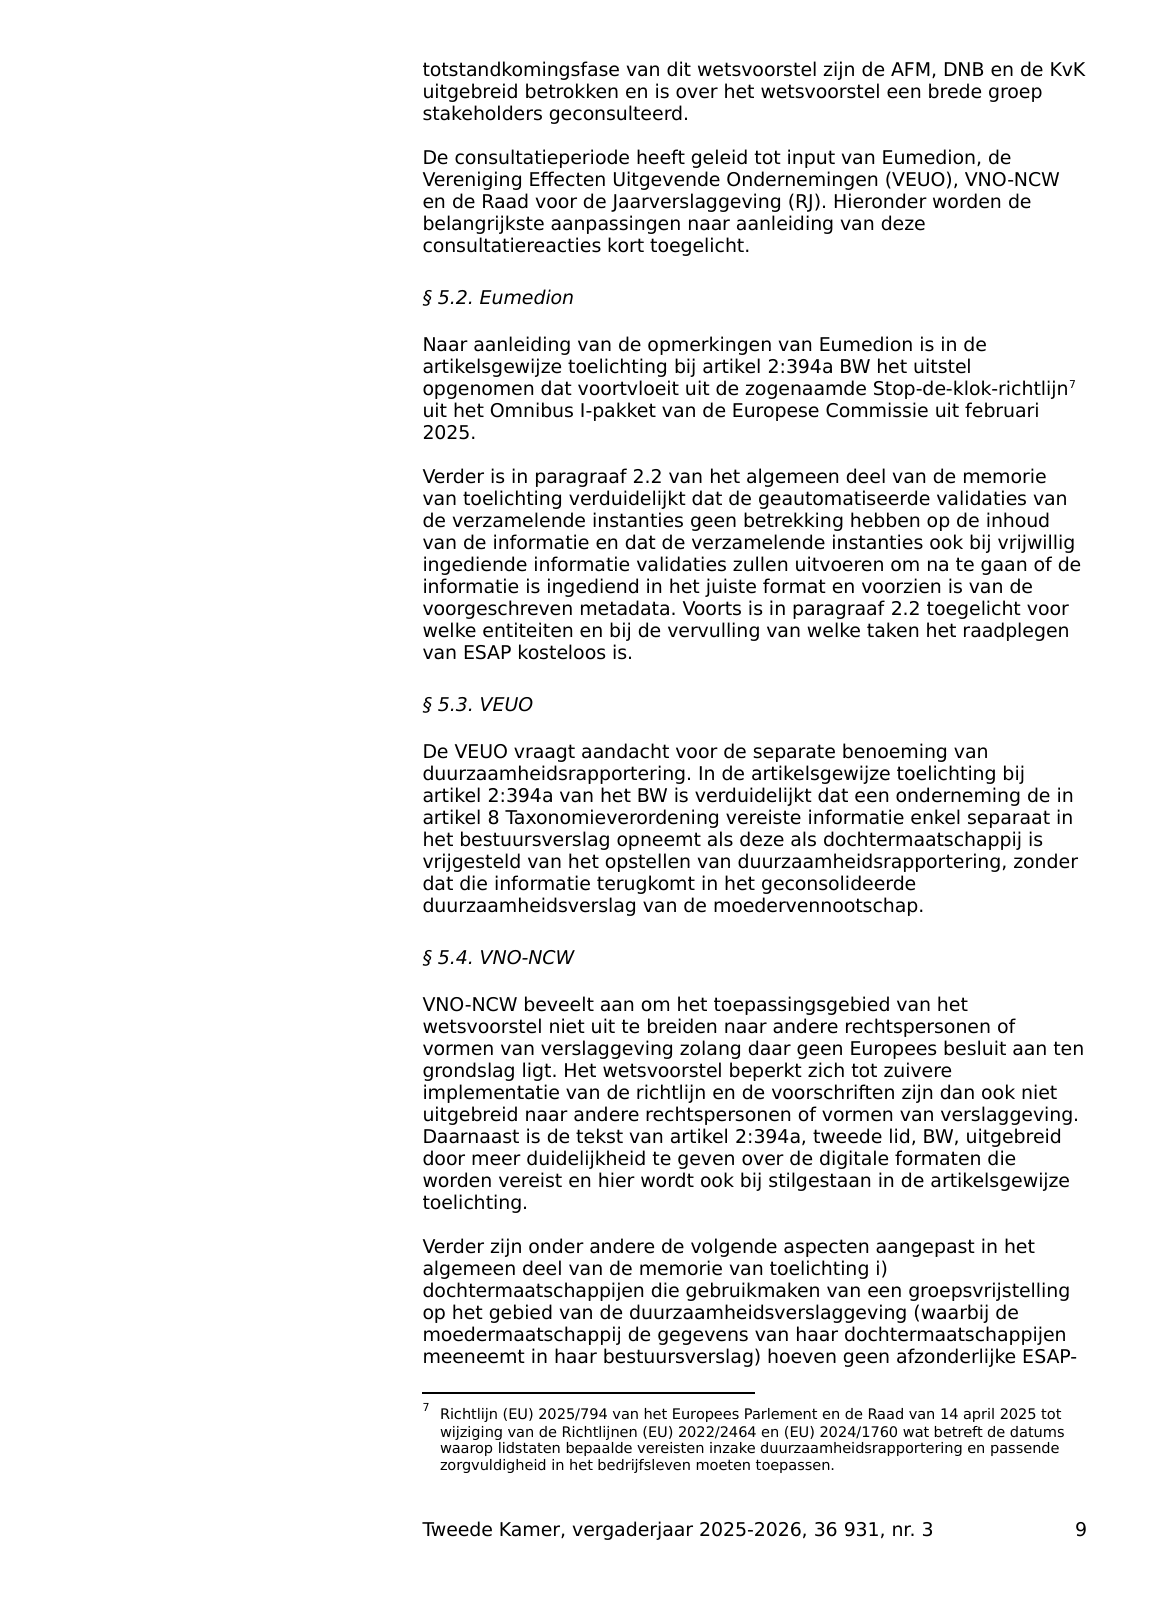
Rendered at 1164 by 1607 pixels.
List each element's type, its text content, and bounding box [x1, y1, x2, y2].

text Verder is in paragraaf 2.2 van het algemeen deel van de memorie van toelichting verduidelijkt dat de geautomatiseerde validaties van de verzamelende instanties geen betrekking hebben op de inhoud van de informatie en dat de verzamelende instanties ook bij vrijwillig ingediende informatie validaties zullen uitvoeren om na te gaan of de informatie is ingediend in het juiste format en voorzien is van de voorgeschreven metadata. Voorts is in paragraaf 2.2 toegelicht voor welke entiteiten en bij de vervulling van welke taken het raadplegen van ESAP kosteloos is. [422, 466, 1087, 664]
text Verder zijn onder andere de volgende aspecten aangepast in het algemeen deel van de memorie van toelichting i) dochtermaatschappijen die gebruikmaken van een groepsvrijstelling op het gebied van de duurzaamheidsverslaggeving (waarbij de moedermaatschappij de gegevens van haar dochtermaatschappijen meeneemt in haar bestuursverslag) hoeven geen afzonderlijke ESAP- [422, 1236, 1087, 1368]
subtitle § 5.2. Eumedion [422, 287, 1087, 309]
text De VEUO vraagt aandacht voor de separate benoeming van duurzaamheidsrapportering. In de artikelsgewijze toelichting bij artikel 2:394a van het BW is verduidelijkt dat een onderneming de in artikel 8 Taxonomieverordening vereiste informatie enkel separaat in het bestuursverslag opneemt als deze als dochtermaatschappij is vrijgesteld van het opstellen van duurzaamheidsrapportering, zonder dat die informatie terugkomt in het geconsolideerde duurzaamheidsverslag van de moedervennootschap. [422, 741, 1087, 917]
text De consultatieperiode heeft geleid tot input van Eumedion, de Vereniging Effecten Uitgevende Ondernemingen (VEUO), VNO-NCW en de Raad voor de Jaarverslaggeving (RJ). Hieronder worden de belangrijkste aanpassingen naar aanleiding van deze consultatiereacties kort toegelicht. [422, 147, 1087, 257]
subtitle § 5.3. VEUO [422, 694, 1087, 716]
text VNO-NCW beveelt aan om het toepassingsgebied van het wetsvoorstel niet uit te breiden naar andere rechtspersonen of vormen van verslaggeving zolang daar geen Europees besluit aan ten grondslag ligt. Het wetsvoorstel beperkt zich tot zuivere implementatie van de richtlijn en de voorschriften zijn dan ook niet uitgebreid naar andere rechtspersonen of vormen van verslaggeving. Daarnaast is de tekst van artikel 2:394a, tweede lid, BW, uitgebreid door meer duidelijkheid te geven over de digitale formaten die worden vereist en hier wordt ook bij stilgestaan in de artikelsgewijze toelichting. [422, 994, 1087, 1213]
text totstandkomingsfase van dit wetsvoorstel zijn de AFM, DNB en de KvK uitgebreid betrokken en is over het wetsvoorstel een brede groep stakeholders geconsulteerd. [422, 59, 1087, 125]
text Richtlijn (EU) 2025/794 van het Europees Parlement en de Raad van 14 april 2025 tot wijziging van de Richtlijnen (EU) 2022/2464 en (EU) 2024/1760 wat betreft de datums waarop lidstaten bepaalde vereisten inzake duurzaamheidsrapportering en passende zorgvuldigheid in het bedrijfsleven moeten toepassen. [422, 1402, 1087, 1474]
text Naar aanleiding van de opmerkingen van Eumedion is in de artikelsgewijze toelichting bij artikel 2:394a BW het uitstel opgenomen dat voortvloeit uit de zogenaamde Stop-de-klok-richtlijn uit het Omnibus I-pakket van de Europese Commissie uit februari 2025. [422, 334, 1087, 444]
subtitle § 5.4. VNO-NCW [422, 947, 1087, 969]
